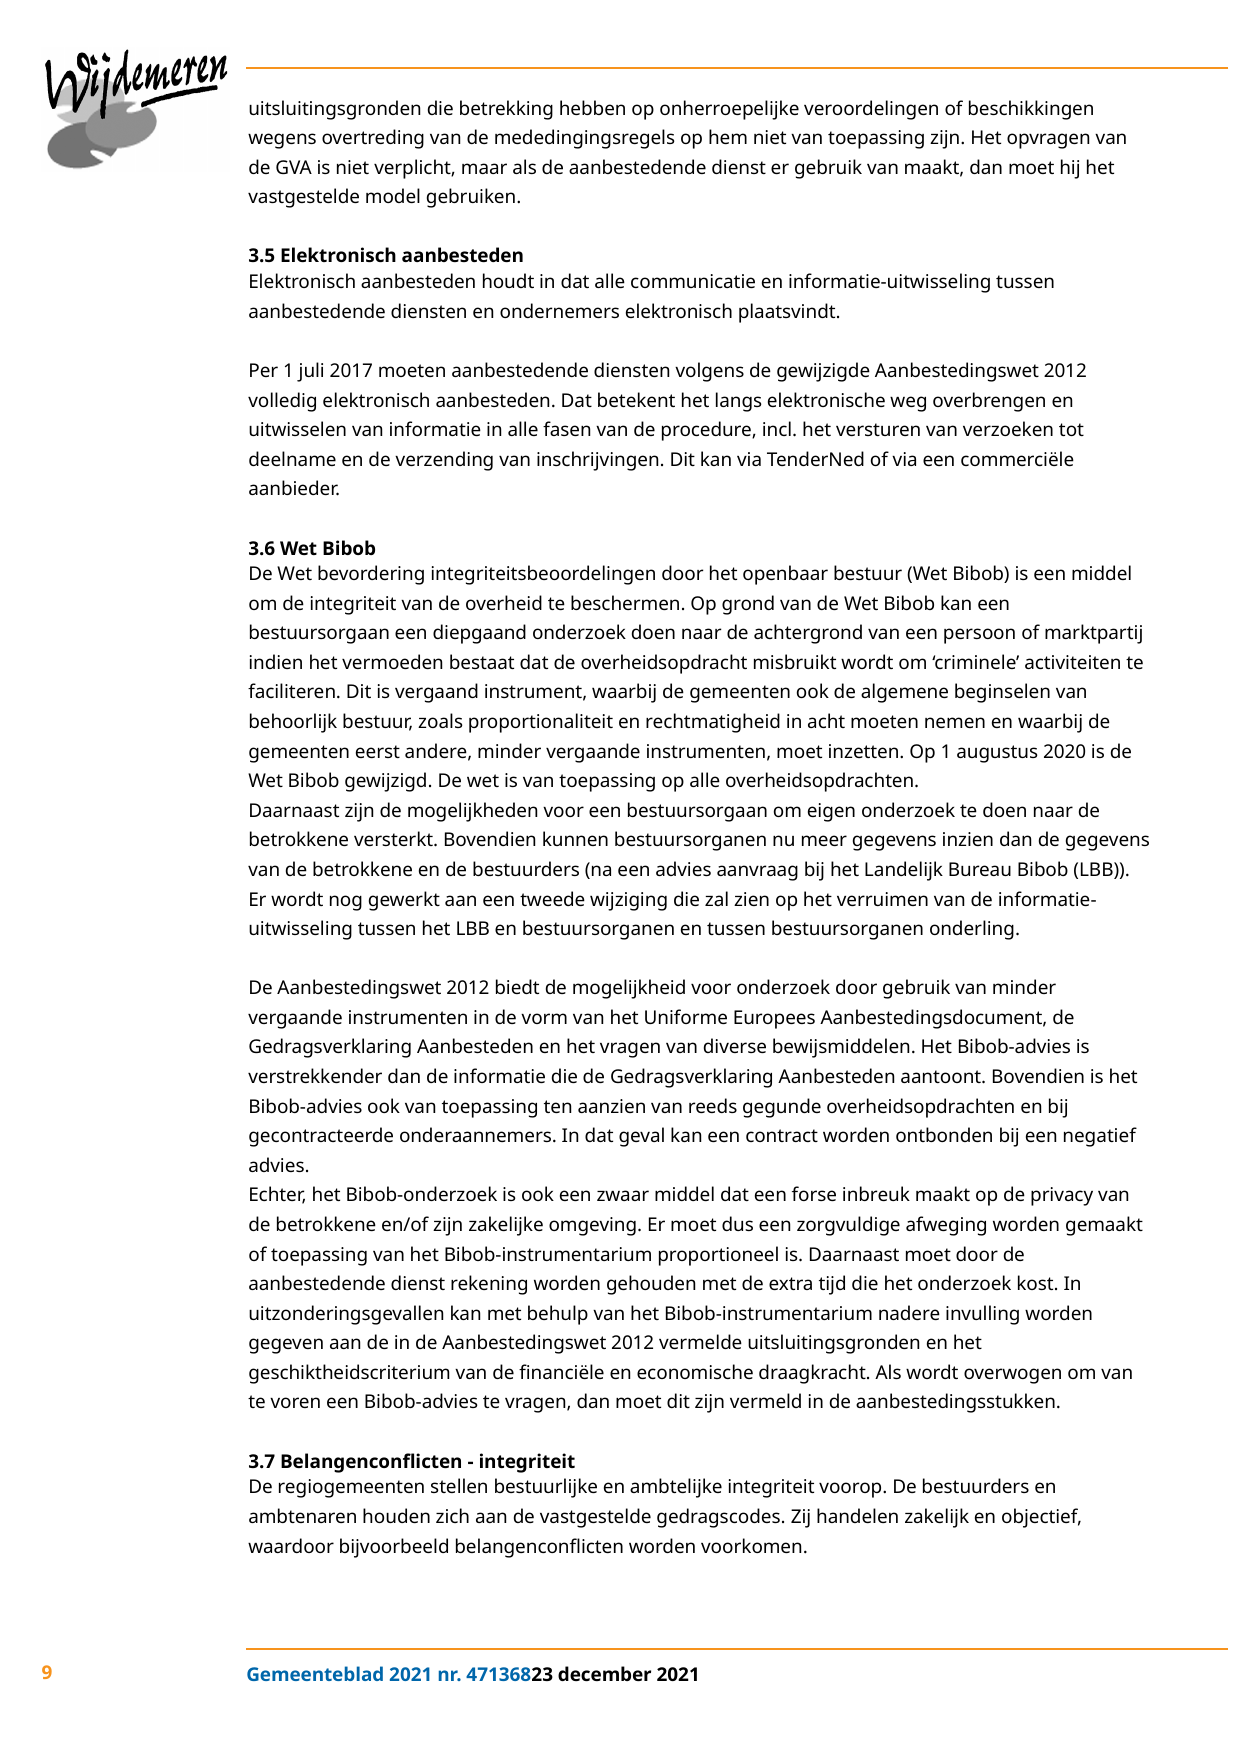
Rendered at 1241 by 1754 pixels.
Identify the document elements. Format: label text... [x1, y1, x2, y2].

text uitsluitingsgronden die betrekking hebben op onherroepelijke veroordelingen of beschikkingen wegens overtreding van de mededingingsregels op hem niet van toepassing zijn. Het opvragen van de GVA is niet verplicht, maar als de aanbestedende dienst er gebruik van maakt, dan moet hij het vastgestelde model gebruiken. [248, 95, 1152, 209]
table_header De regiogemeenten stellen bestuurlijke en ambtelijke integriteit voorop. De bestuurders en ambtenaren houden zich aan de vastgestelde gedragscodes. Zij handelen zakelijk en objectief, waardoor bijvoorbeeld belangenconflicten worden voorkomen. [248, 1474, 1152, 1559]
picture [41, 47, 231, 172]
text 3.6 Wet Bibob [248, 535, 1152, 560]
text 3.7 Belangenconflicten - integriteit [248, 1448, 1152, 1474]
text Per 1 juli 2017 moeten aanbestedende diensten volgens de gewijzigde Aanbestedingswet 2012 volledig elektronisch aanbesteden. Dat betekent het langs elektronische weg overbrengen en uitwisselen van informatie in alle fasen van de procedure, incl. het versturen van verzoeken tot deelname en de verzending van inschrijvingen. Dit kan via TenderNed of via een commerciële aanbieder. [248, 357, 1152, 501]
text 3.5 Elektronisch aanbesteden [248, 243, 1152, 268]
text De Wet bevordering integriteitsbeoordelingen door het openbaar bestuur (Wet Bibob) is een middel om de integriteit van de overheid te beschermen. Op grond van de Wet Bibob kan een bestuursorgaan een diepgaand onderzoek doen naar de achtergrond van een persoon of marktpartij indien het vermoeden bestaat dat de overheidsopdracht misbruikt wordt om ‘criminele’ activiteiten te faciliteren. Dit is vergaand instrument, waarbij de gemeenten ook de algemene beginselen van behoorlijk bestuur, zoals proportionaliteit en rechtmatigheid in acht moeten nemen en waarbij de gemeenten eerst andere, minder vergaande instrumenten, moet inzetten. Op 1 augustus 2020 is de Wet Bibob gewijzigd. De wet is van toepassing op alle overheidsopdrachten. [248, 560, 1152, 793]
text Echter, het Bibob-onderzoek is ook een zwaar middel dat een forse inbreuk maakt op de privacy van de betrokkene en/of zijn zakelijke omgeving. Er moet dus een zorgvuldige afweging worden gemaakt of toepassing van het Bibob-instrumentarium proportioneel is. Daarnaast moet door de aanbestedende dienst rekening worden gehouden met de extra tijd die het onderzoek kost. In uitzonderingsgevallen kan met behulp van het Bibob-instrumentarium nadere invulling worden gegeven aan de in de Aanbestedingswet 2012 vermelde uitsluitingsgronden en het geschiktheidscriterium van de financiële en economische draagkracht. Als wordt overwogen om van te voren een Bibob-advies te vragen, dan moet dit zijn vermeld in de aanbestedingsstukken. [248, 1182, 1152, 1414]
text Elektronisch aanbesteden houdt in dat alle communicatie en informatie-uitwisseling tussen aanbestedende diensten en ondernemers elektronisch plaatsvindt. [248, 268, 1152, 324]
text De Aanbestedingswet 2012 biedt de mogelijkheid voor onderzoek door gebruik van minder vergaande instrumenten in de vorm van het Uniforme Europees Aanbestedingsdocument, de Gedragsverklaring Aanbesteden en het vragen van diverse bewijsmiddelen. Het Bibob-advies is verstrekkender dan de informatie die de Gedragsverklaring Aanbesteden aantoont. Bovendien is het Bibob-advies ook van toepassing ten aanzien van reeds gegunde overheidsopdrachten en bij gecontracteerde onderaannemers. In dat geval kan een contract worden ontbonden bij een negatief advies. [248, 974, 1152, 1178]
text Daarnaast zijn de mogelijkheden voor een bestuursorgaan om eigen onderzoek te doen naar de betrokkene versterkt. Bovendien kunnen bestuursorganen nu meer gegevens inzien dan de gegevens van de betrokkene en de bestuurders (na een advies aanvraag bij het Landelijk Bureau Bibob (LBB)). Er wordt nog gewerkt aan een tweede wijziging die zal zien op het verruimen van de informatie-uitwisseling tussen het LBB en bestuursorganen en tussen bestuursorganen onderling. [248, 797, 1152, 941]
